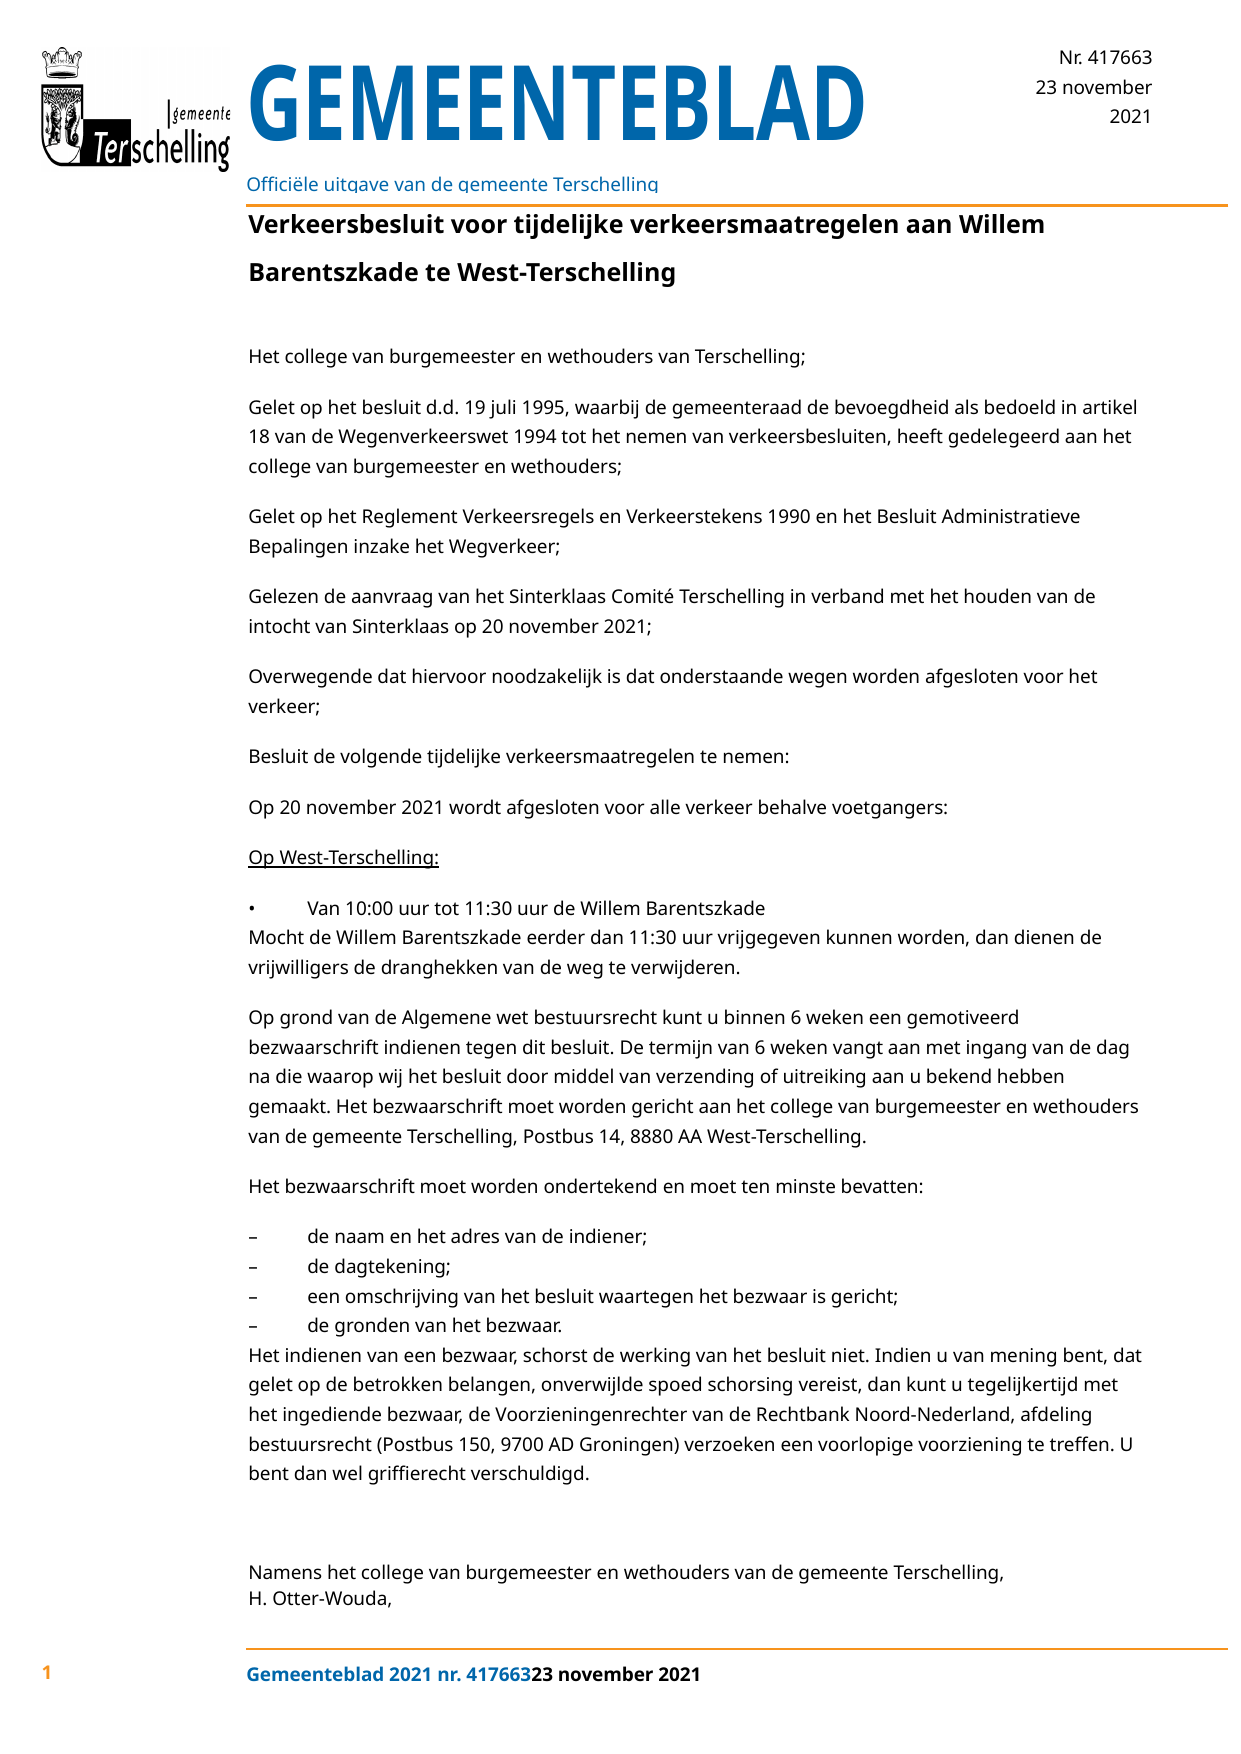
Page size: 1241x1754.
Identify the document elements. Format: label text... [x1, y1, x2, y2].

list Van 10:00 uur tot 11:30 uur de Willem Barentszkade [248, 895, 1152, 921]
text Overwegende dat hiervoor noodzakelijk is dat onderstaande wegen worden afgesloten voor het verkeer; [248, 664, 1152, 719]
text Besluit de volgende tijdelijke verkeersmaatregelen te nemen: [248, 744, 1152, 769]
list de dagtekening; [248, 1253, 1152, 1279]
text Gelet op het Reglement Verkeersregels en Verkeerstekens 1990 en het Besluit Administra­tieve Bepalingen inzake het Wegverkeer; [248, 504, 1152, 559]
text Op 20 november 2021 wordt afgesloten voor alle verkeer behalve voetgangers: [248, 794, 1152, 820]
text Namens het college van burgemeester en wethouders van de gemeente Terschelling, [248, 1559, 1152, 1585]
list een omschrijving van het besluit waartegen het bezwaar is gericht; [248, 1283, 1152, 1308]
text Gelezen de aanvraag van het Sinterklaas Comité Terschelling in verband met het houden van de intocht van Sinterklaas op 20 november 2021; [248, 584, 1152, 639]
text Het bezwaarschrift moet worden ondertekend en moet ten minste bevatten: [248, 1173, 1152, 1199]
text Op grond van de Algemene wet bestuursrecht kunt u binnen 6 weken een gemotiveerd bezwaarschrift indienen tegen dit besluit. De termijn van 6 weken vangt aan met ingang van de dag na die waarop wij het besluit door middel van verzending of uitreiking aan u bekend hebben gemaakt. Het bezwaarschrift moet worden gericht aan het college van burgemeester en wethouders van de gemeente Terschelling, Postbus 14, 8880 AA West-Terschelling. [248, 1004, 1152, 1148]
text Mocht de Willem Barentszkade eerder dan 11:30 uur vrijgegeven kunnen worden, dan dienen de vrijwilligers de dranghekken van de weg te verwijderen. [248, 924, 1152, 980]
text Verkeersbesluit voor tijdelijke verkeersmaatregelen aan Willem Barentszkade te West-Terschelling [248, 207, 1152, 288]
text H. Otter-Wouda, [248, 1585, 1152, 1611]
text Het college van burgemeester en wethouders van Terschelling; [248, 344, 1152, 369]
list de gronden van het bezwaar. [248, 1312, 1152, 1338]
picture [41, 47, 231, 172]
list de naam en het adres van de indiener; [248, 1224, 1152, 1249]
text Gelet op het besluit d.d. 19 juli 1995, waarbij de gemeenteraad de bevoegdheid als bedoeld in artikel 18 van de Wegenverkeerswet 1994 tot het nemen van verkeersbesluiten, heeft gedele­geerd aan het college van burgemeester en wethouders; [248, 394, 1152, 479]
text Op West-Terschelling: [248, 844, 1152, 870]
text Het indienen van een bezwaar, schorst de werking van het besluit niet. Indien u van mening bent, dat gelet op de betrokken belangen, onverwijlde spoed schorsing vereist, dan kunt u tegelijkertijd met het ingediende bezwaar, de Voorzieningenrechter van de Rechtbank Noord-Nederland, afdeling bestuursrecht (Postbus 150, 9700 AD Groningen) verzoeken een voorlopige voorziening te treffen. U bent dan wel griffierecht verschuldigd. [248, 1342, 1152, 1486]
